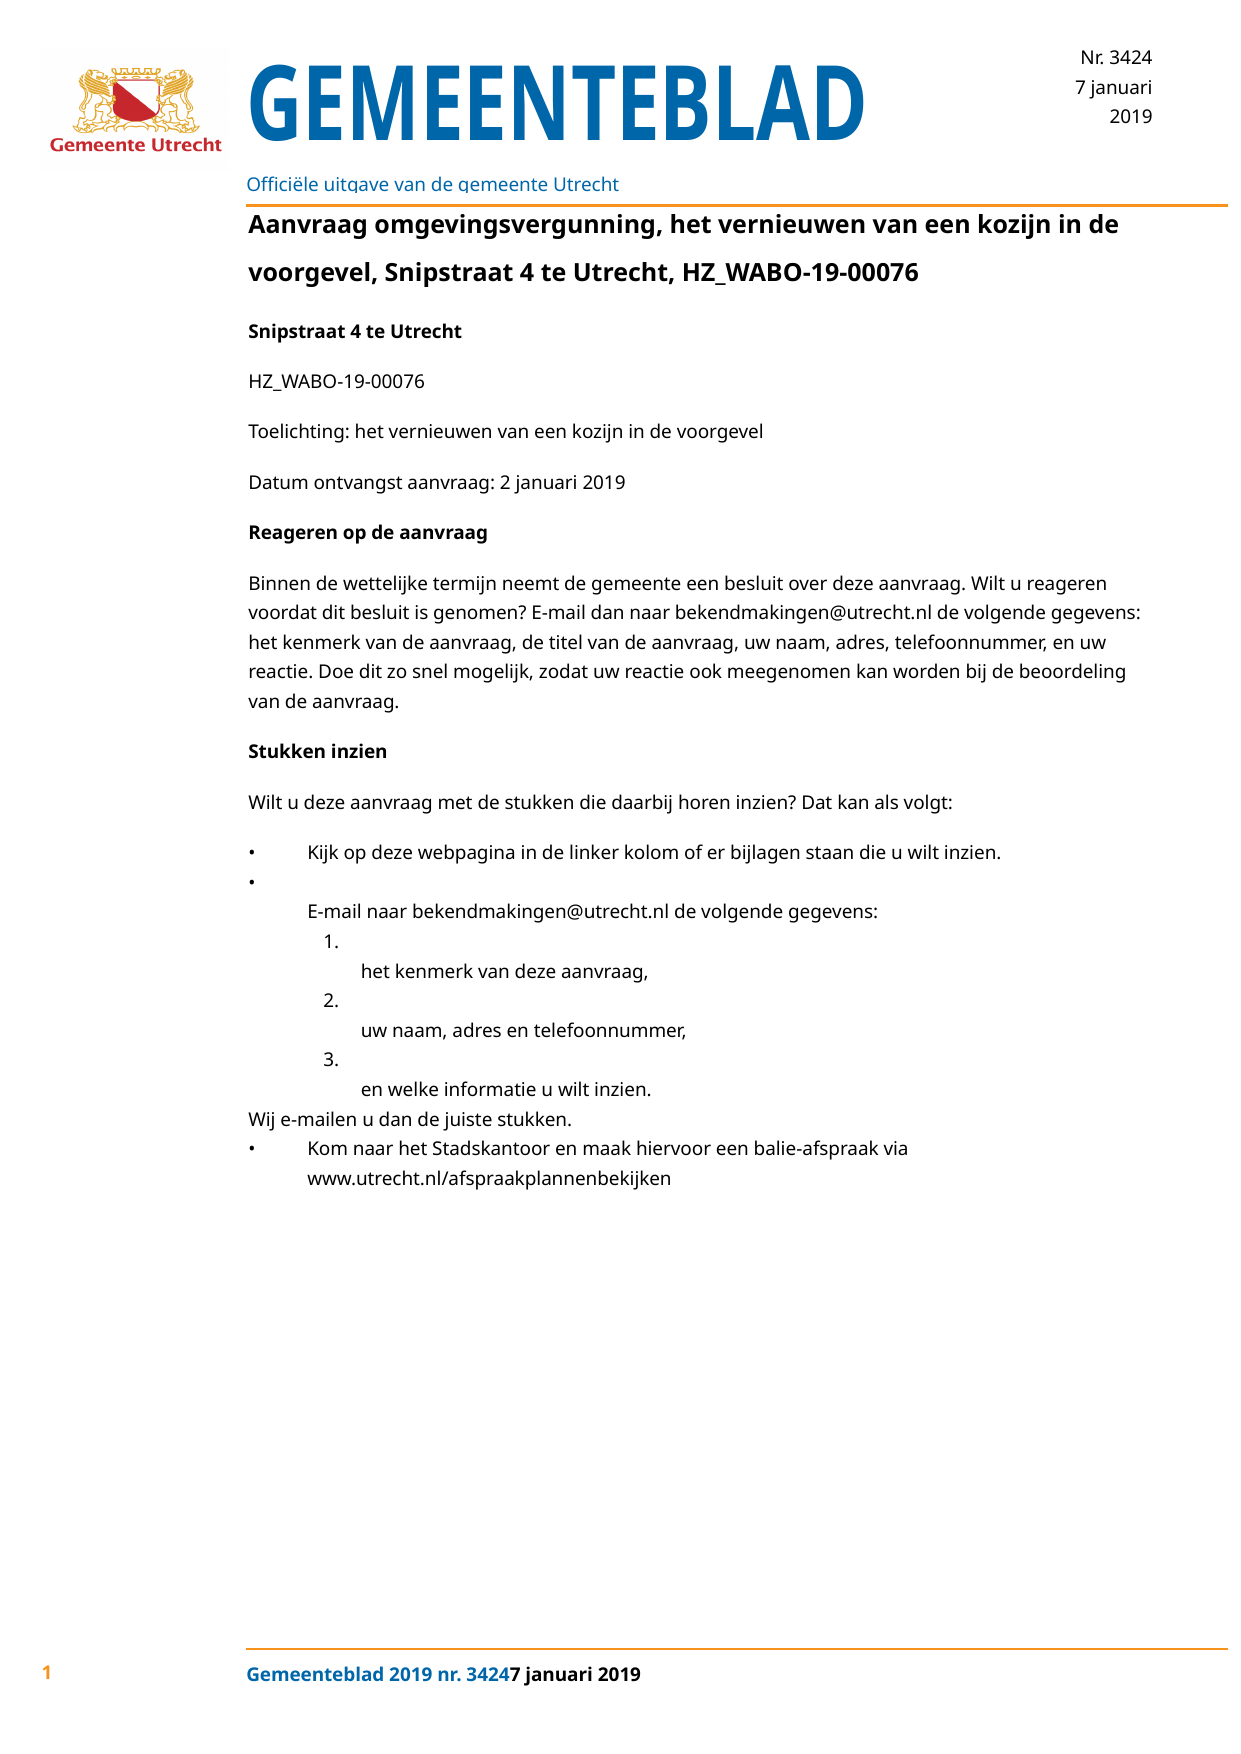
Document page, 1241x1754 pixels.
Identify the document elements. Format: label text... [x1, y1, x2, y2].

list Kijk op deze webpagina in de linker kolom of er bijlagen staan die u wilt inzien. [248, 839, 1152, 865]
list het kenmerk van deze aanvraag, [323, 958, 1152, 984]
list E-mail naar bekendmakingen@utrecht.nl de volgende gegevens: [248, 899, 1152, 924]
text Snipstraat 4 te Utrecht [248, 318, 1152, 344]
text Reageren op de aanvraag [248, 519, 1152, 545]
text Datum ontvangst aanvraag: 2 januari 2019 [248, 469, 1152, 495]
text Toelichting: het vernieuwen van een kozijn in de voorgevel [248, 419, 1152, 444]
list Kom naar het Stadskantoor en maak hiervoor een balie-afspraak via www.utrecht.nl/afspraakplannenbekijken [248, 1135, 1152, 1191]
text Binnen de wettelijke termijn neemt de gemeente een besluit over deze aanvraag. Wilt u reageren voordat dit besluit is genomen? E-mail dan naar bekendmakingen@utrecht.nl de volgende gegevens: het kenmerk van de aanvraag, de titel van de aanvraag, uw naam, adres, telefoonnummer, en uw reactie. Doe dit zo snel mogelijk, zodat uw reactie ook meegenomen kan worden bij de beoordeling van de aanvraag. [248, 570, 1152, 714]
text Wij e-mailen u dan de juiste stukken. [248, 1106, 1152, 1132]
text Stukken inzien [248, 739, 1152, 764]
text Aanvraag omgevingsvergunning, het vernieuwen van een kozijn in de voorgevel, Snipstraat 4 te Utrecht, HZ_WABO-19-00076 [248, 207, 1152, 288]
list en welke informatie u wilt inzien. [323, 1076, 1152, 1102]
text HZ_WABO-19-00076 [248, 368, 1152, 394]
picture [41, 47, 231, 172]
list uw naam, adres en telefoonnummer, [323, 1017, 1152, 1043]
text Wilt u deze aanvraag met de stukken die daarbij horen inzien? Dat kan als volgt: [248, 789, 1152, 815]
